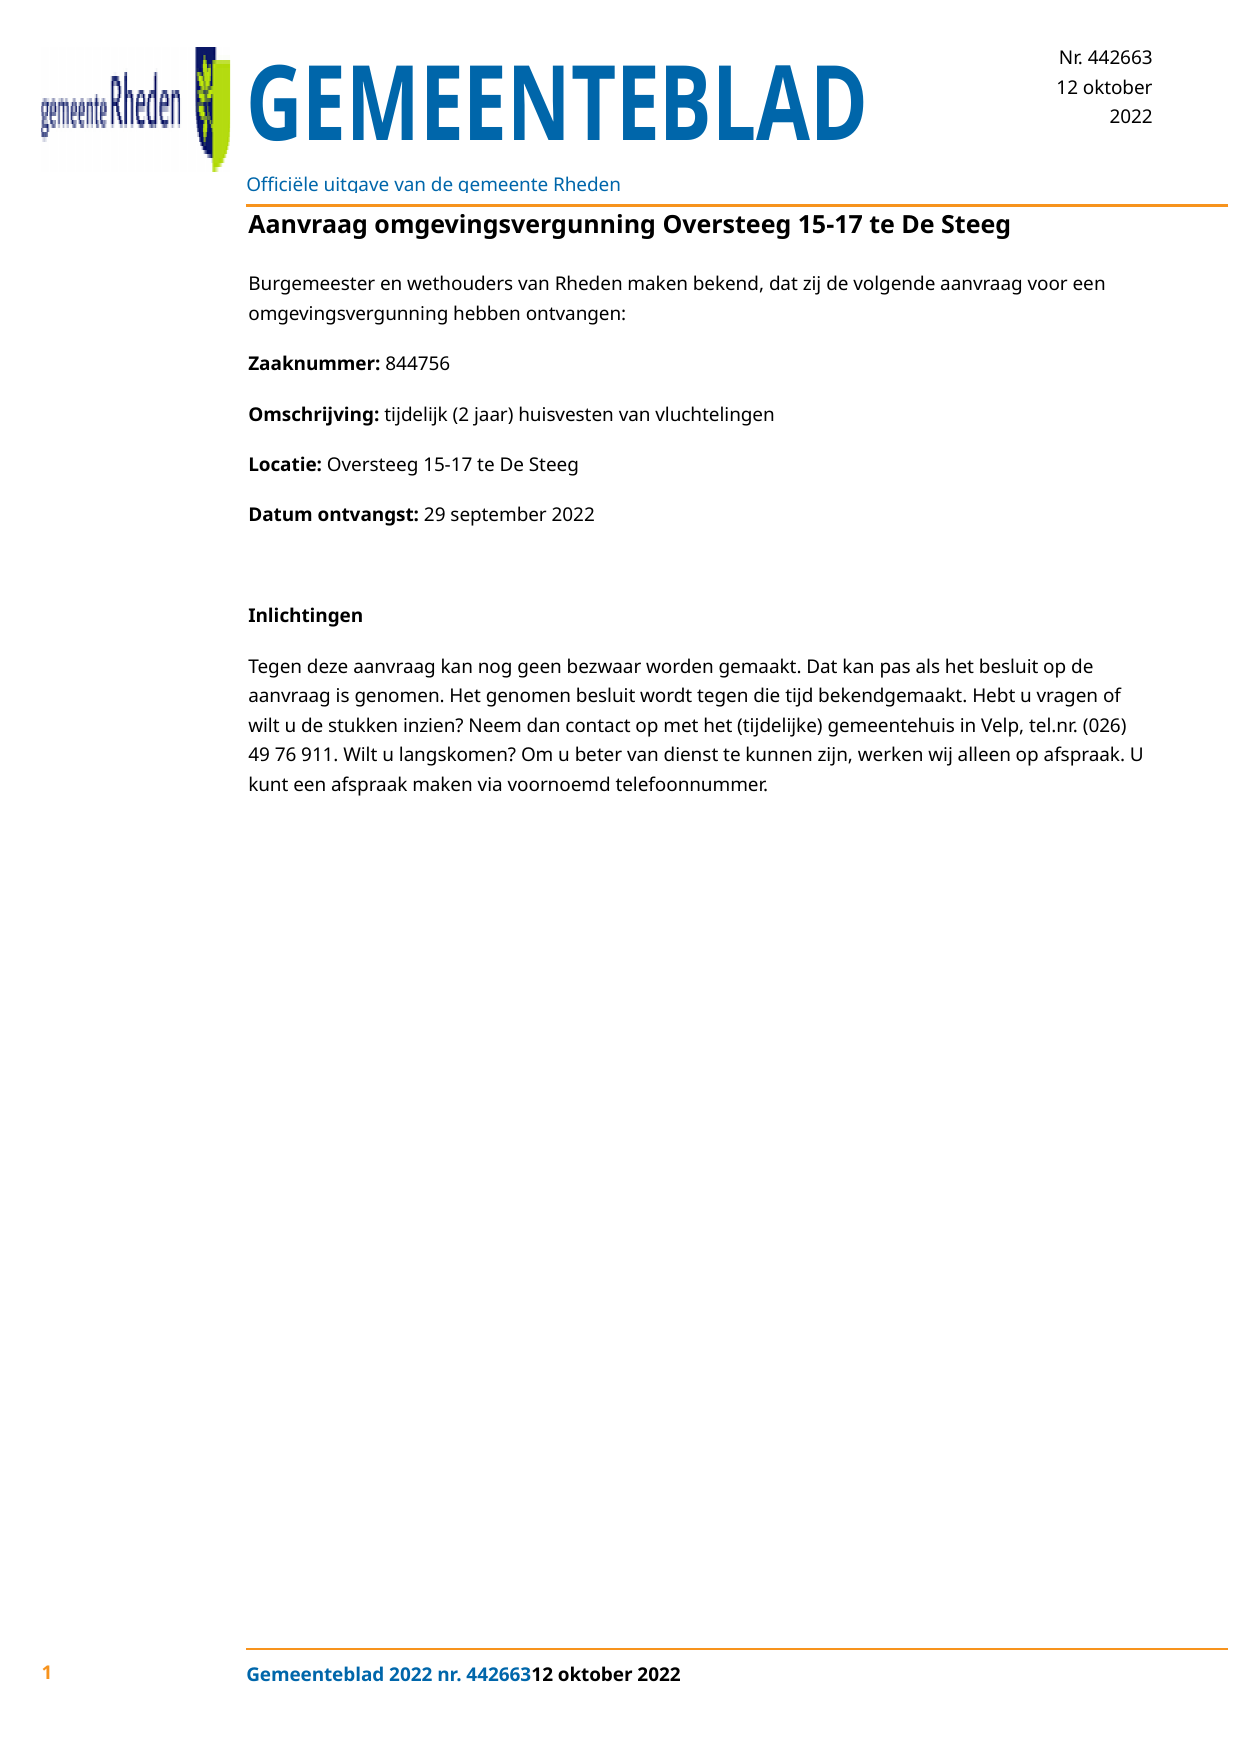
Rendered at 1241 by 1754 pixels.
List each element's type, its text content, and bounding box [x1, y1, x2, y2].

text Tegen deze aanvraag kan nog geen bezwaar worden gemaakt. Dat kan pas als het besluit op de aanvraag is genomen. Het genomen besluit wordt tegen die tijd bekendgemaakt. Hebt u vragen of wilt u de stukken inzien? Neem dan contact op met het (tijdelijke) gemeentehuis in Velp, tel.nr. (026) 49 76 911. Wilt u langskomen? Om u beter van dienst te kunnen zijn, werken wij alleen op afspraak. U kunt een afspraak maken via voornoemd telefoonnummer. [248, 653, 1152, 797]
text Zaaknummer: 844756 [248, 350, 1152, 376]
text Inlichtingen [248, 602, 1152, 628]
text Burgemeester en wethouders van Rheden maken bekend, dat zij de volgende aanvraag voor een omgevingsvergunning hebben ontvangen: [248, 270, 1152, 326]
text Datum ontvangst: 29 september 2022 [248, 502, 1152, 527]
picture [41, 47, 231, 172]
text Omschrijving: tijdelijk (2 jaar) huisvesten van vluchtelingen [248, 401, 1152, 426]
text Aanvraag omgevingsvergunning Oversteeg 15-17 te De Steeg [248, 207, 1152, 241]
text Locatie: Oversteeg 15-17 te De Steeg [248, 451, 1152, 477]
